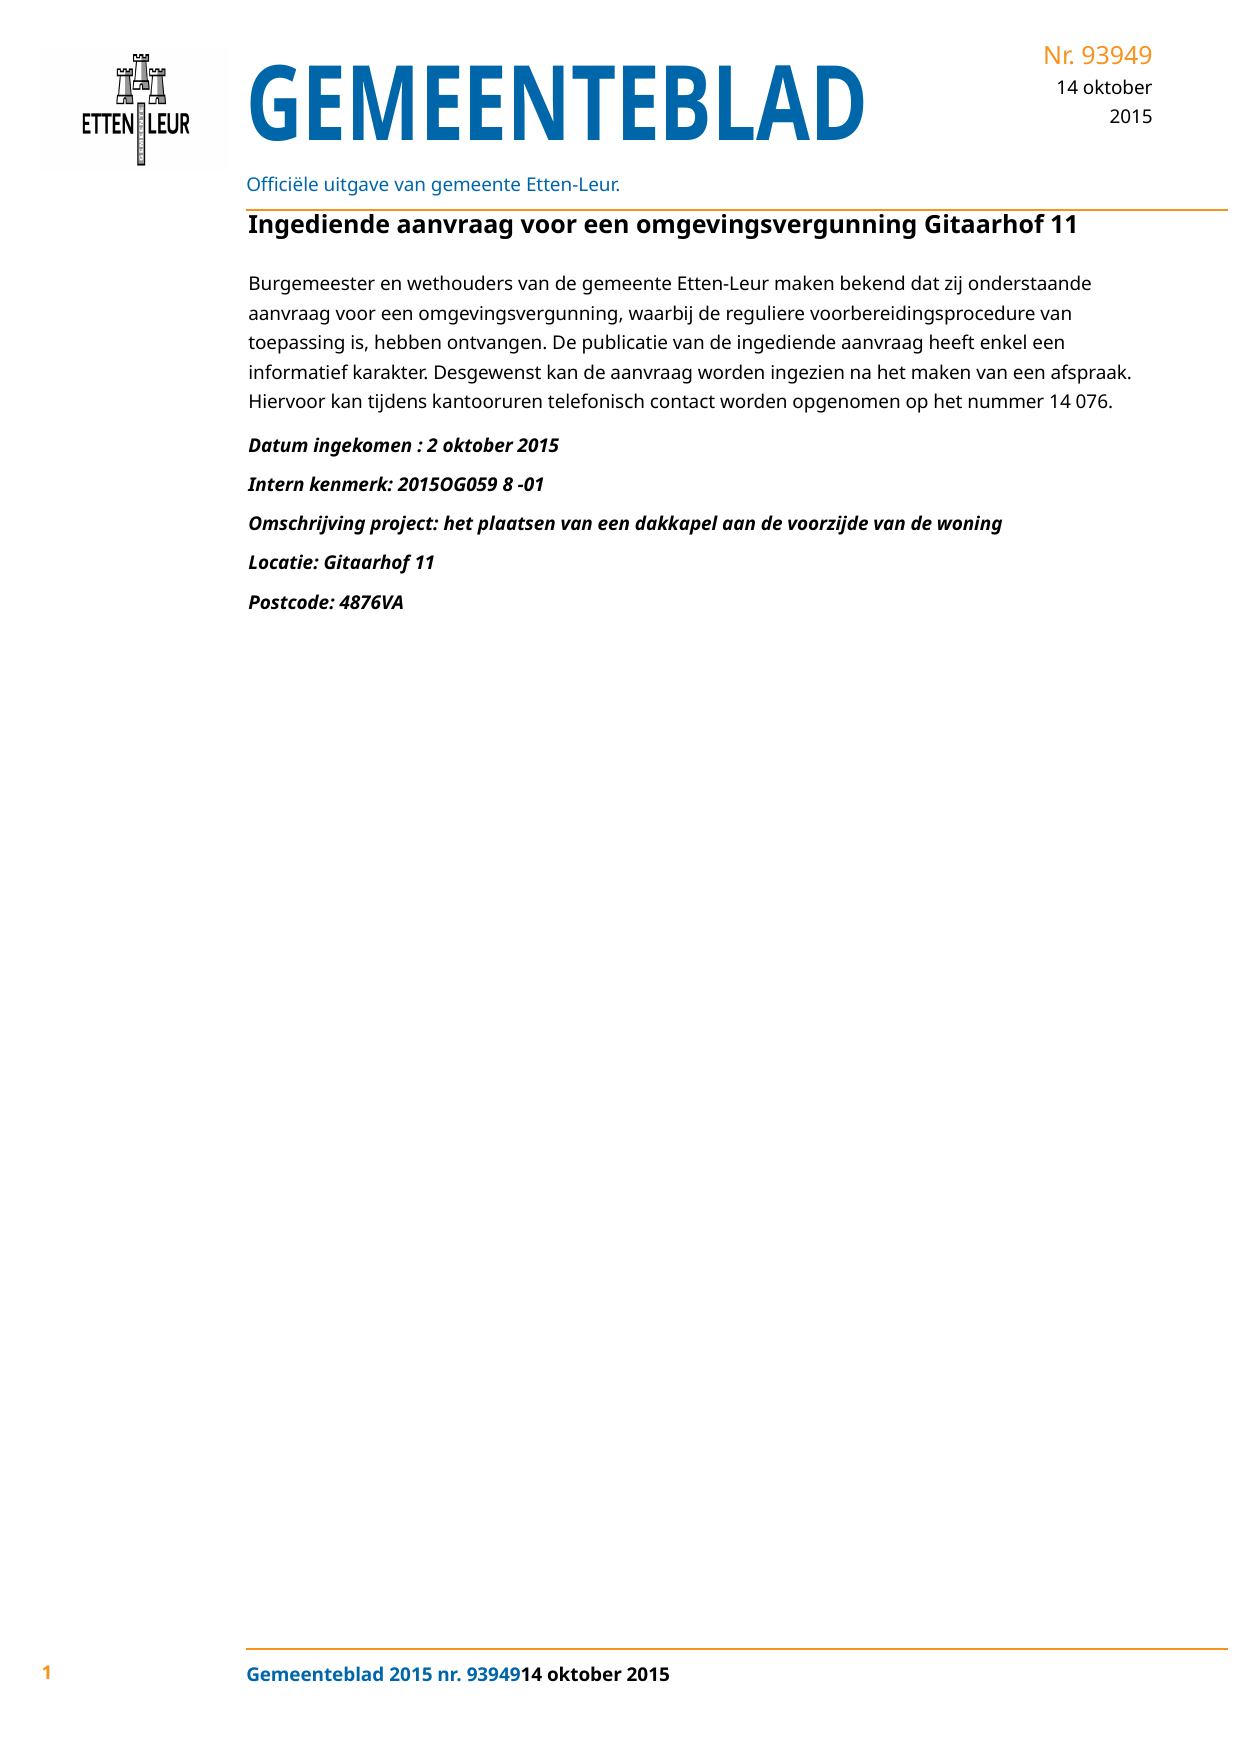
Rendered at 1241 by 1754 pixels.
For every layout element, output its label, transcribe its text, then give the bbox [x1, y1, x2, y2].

text Ingediende aanvraag voor een omgevingsvergunning Gitaarhof 11 [248, 211, 1152, 241]
text Locatie: Gitaarhof 11 [248, 549, 1152, 575]
text Intern kenmerk: 2015OG059 8 -01 [248, 471, 1152, 497]
picture [41, 47, 231, 172]
text Postcode: 4876VA [248, 589, 1152, 614]
text Burgemeester en wethouders van de gemeente Etten-Leur maken bekend dat zij onderstaande aanvraag voor een omgevingsvergunning, waarbij de reguliere voorbereidingsprocedure van toepassing is, hebben ontvangen. De publicatie van de ingediende aanvraag heeft enkel een informatief karakter. Desgewenst kan de aanvraag worden ingezien na het maken van een afspraak. Hiervoor kan tijdens kantooruren telefonisch contact worden opgenomen op het nummer 14 076. [248, 270, 1152, 414]
text Omschrijving project: het plaatsen van een dakkapel aan de voorzijde van de woning [248, 510, 1152, 536]
text Datum ingekomen : 2 oktober 2015 [248, 432, 1152, 457]
